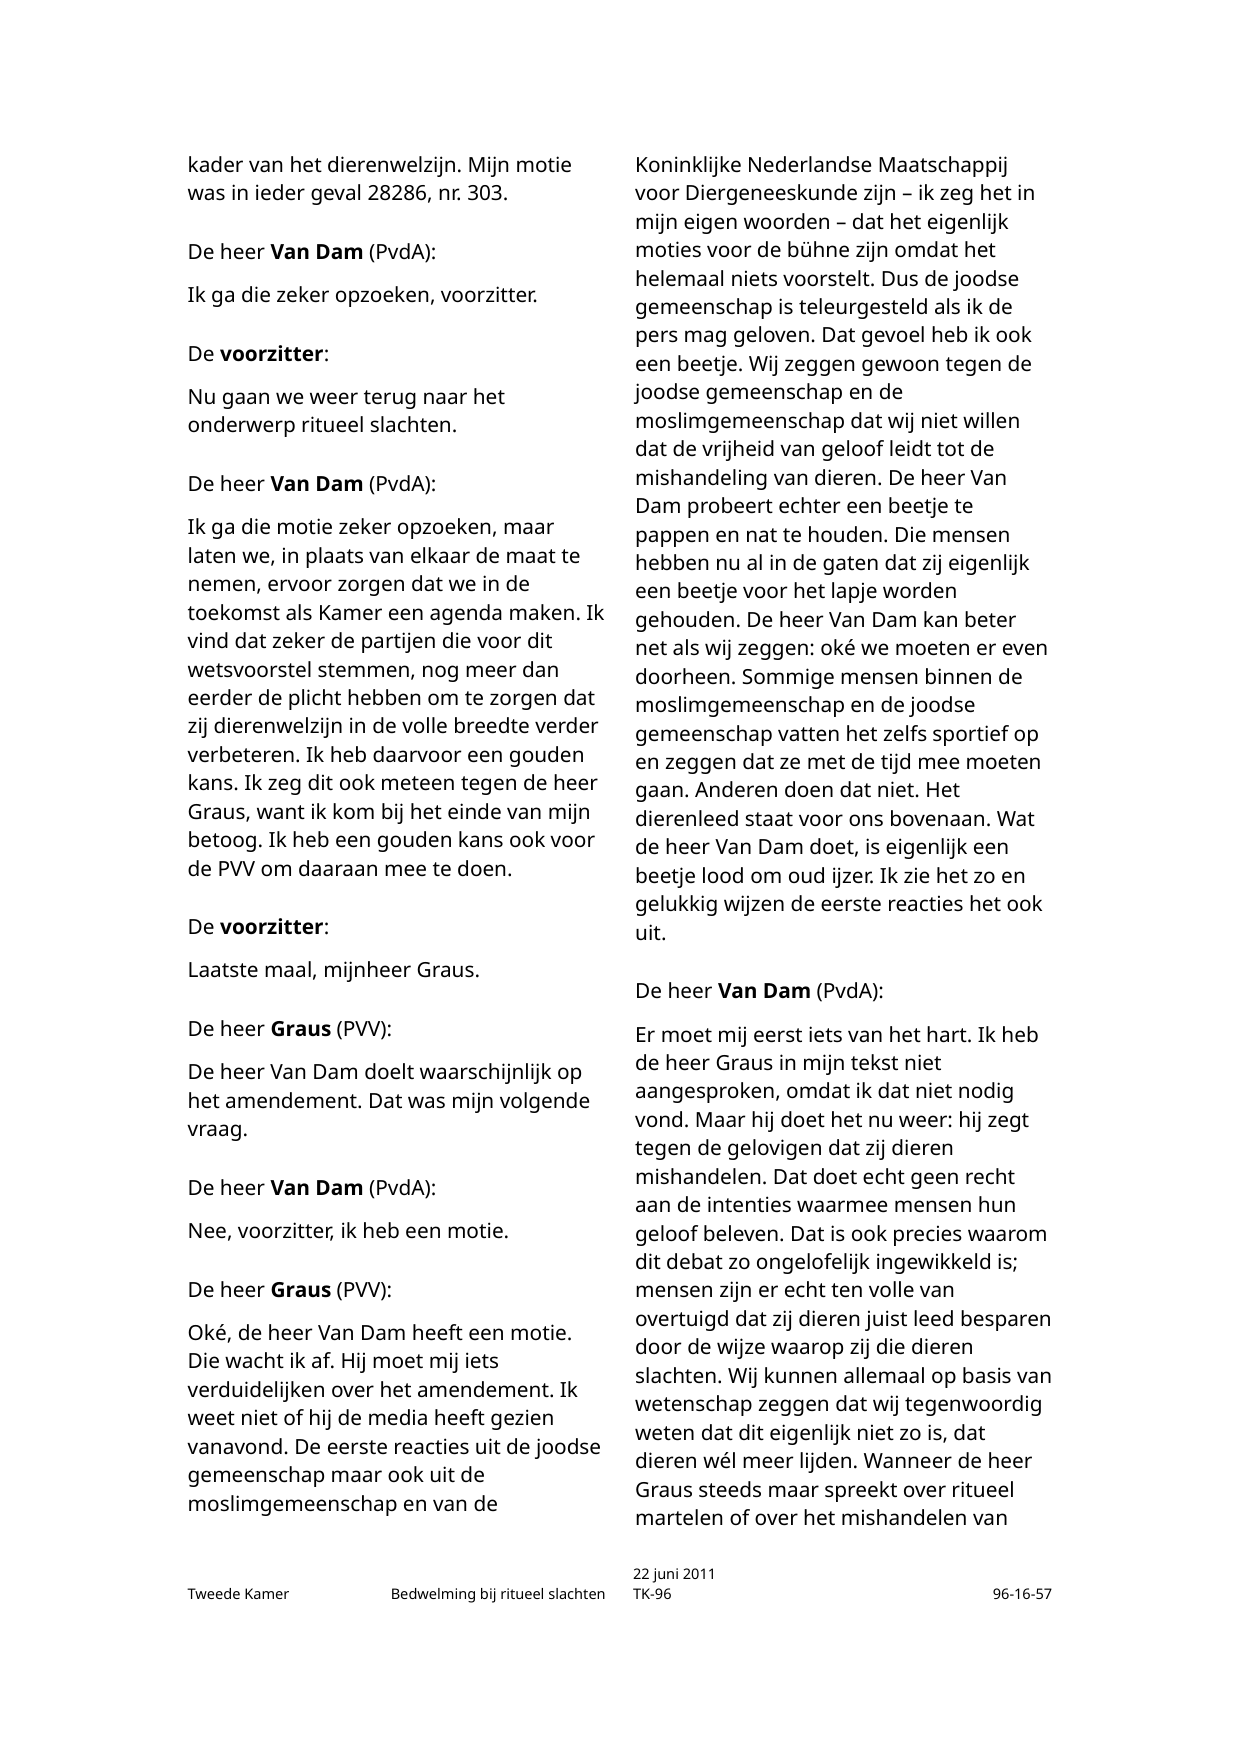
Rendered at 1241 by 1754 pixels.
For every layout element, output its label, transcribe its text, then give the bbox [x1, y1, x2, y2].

text De heer Graus (PVV): [187, 1275, 605, 1303]
text Laatste maal, mijnheer Graus. [187, 956, 605, 984]
text De heer Graus (PVV): [187, 1014, 605, 1042]
text Er moet mij eerst iets van het hart. Ik heb de heer Graus in mijn tekst niet aangesproken, omdat ik dat niet nodig vond. Maar hij doet het nu weer: hij zegt tegen de gelovigen dat zij dieren mishandelen. Dat doet echt geen recht aan de intenties waarmee mensen hun geloof beleven. Dat is ook precies waarom dit debat zo ongelofelijk ingewikkeld is; mensen zijn er echt ten volle van overtuigd dat zij dieren juist leed besparen door de wijze waarop zij die dieren slachten. Wij kunnen allemaal op basis van wetenschap zeggen dat wij tegenwoordig weten dat dit eigenlijk niet zo is, dat dieren wél meer lijden. Wanneer de heer Graus steeds maar spreekt over ritueel martelen of over het mishandelen van [635, 1020, 1053, 1532]
text De heer Van Dam doelt waarschijnlijk op het amendement. Dat was mijn volgende vraag. [187, 1057, 605, 1143]
text kader van het dierenwelzijn. Mijn motie was in ieder geval 28286, nr. 303. [187, 150, 605, 207]
text Ik ga die motie zeker opzoeken, maar laten we, in plaats van elkaar de maat te nemen, ervoor zorgen dat we in de toekomst als Kamer een agenda maken. Ik vind dat zeker de partijen die voor dit wetsvoorstel stemmen, nog meer dan eerder de plicht hebben om te zorgen dat zij dierenwelzijn in de volle breedte verder verbeteren. Ik heb daarvoor een gouden kans. Ik zeg dit ook meteen tegen de heer Graus, want ik kom bij het einde van mijn betoog. Ik heb een gouden kans ook voor de PVV om daaraan mee te doen. [187, 512, 605, 882]
text Koninklijke Nederlandse Maatschappij voor Diergeneeskunde zijn – ik zeg het in mijn eigen woorden – dat het eigenlijk moties voor de bühne zijn omdat het helemaal niets voorstelt. Dus de joodse gemeenschap is teleurgesteld als ik de pers mag geloven. Dat gevoel heb ik ook een beetje. Wij zeggen gewoon tegen de joodse gemeenschap en de moslimgemeenschap dat wij niet willen dat de vrijheid van geloof leidt tot de mishandeling van dieren. De heer Van Dam probeert echter een beetje te pappen en nat te houden. Die mensen hebben nu al in de gaten dat zij eigenlijk een beetje voor het lapje worden gehouden. De heer Van Dam kan beter net als wij zeggen: oké we moeten er even doorheen. Sommige mensen binnen de moslimgemeenschap en de joodse gemeenschap vatten het zelfs sportief op en zeggen dat ze met de tijd mee moeten gaan. Anderen doen dat niet. Het dierenleed staat voor ons bovenaan. Wat de heer Van Dam doet, is eigenlijk een beetje lood om oud ijzer. Ik zie het zo en gelukkig wijzen de eerste reacties het ook uit. [635, 150, 1053, 946]
text Oké, de heer Van Dam heeft een motie. Die wacht ik af. Hij moet mij iets verduidelijken over het amendement. Ik weet niet of hij de media heeft gezien vanavond. De eerste reacties uit de joodse gemeenschap maar ook uit de moslimgemeenschap en van de [187, 1318, 605, 1517]
text Nu gaan we weer terug naar het onderwerp ritueel slachten. [187, 382, 605, 439]
text Nee, voorzitter, ik heb een motie. [187, 1216, 605, 1245]
text Ik ga die zeker opzoeken, voorzitter. [187, 280, 605, 309]
text De voorzitter: [187, 339, 605, 367]
text De heer Van Dam (PvdA): [635, 976, 1053, 1005]
text De heer Van Dam (PvdA): [187, 237, 605, 265]
text De heer Van Dam (PvdA): [187, 469, 605, 497]
text De voorzitter: [187, 912, 605, 941]
text De heer Van Dam (PvdA): [187, 1173, 605, 1201]
